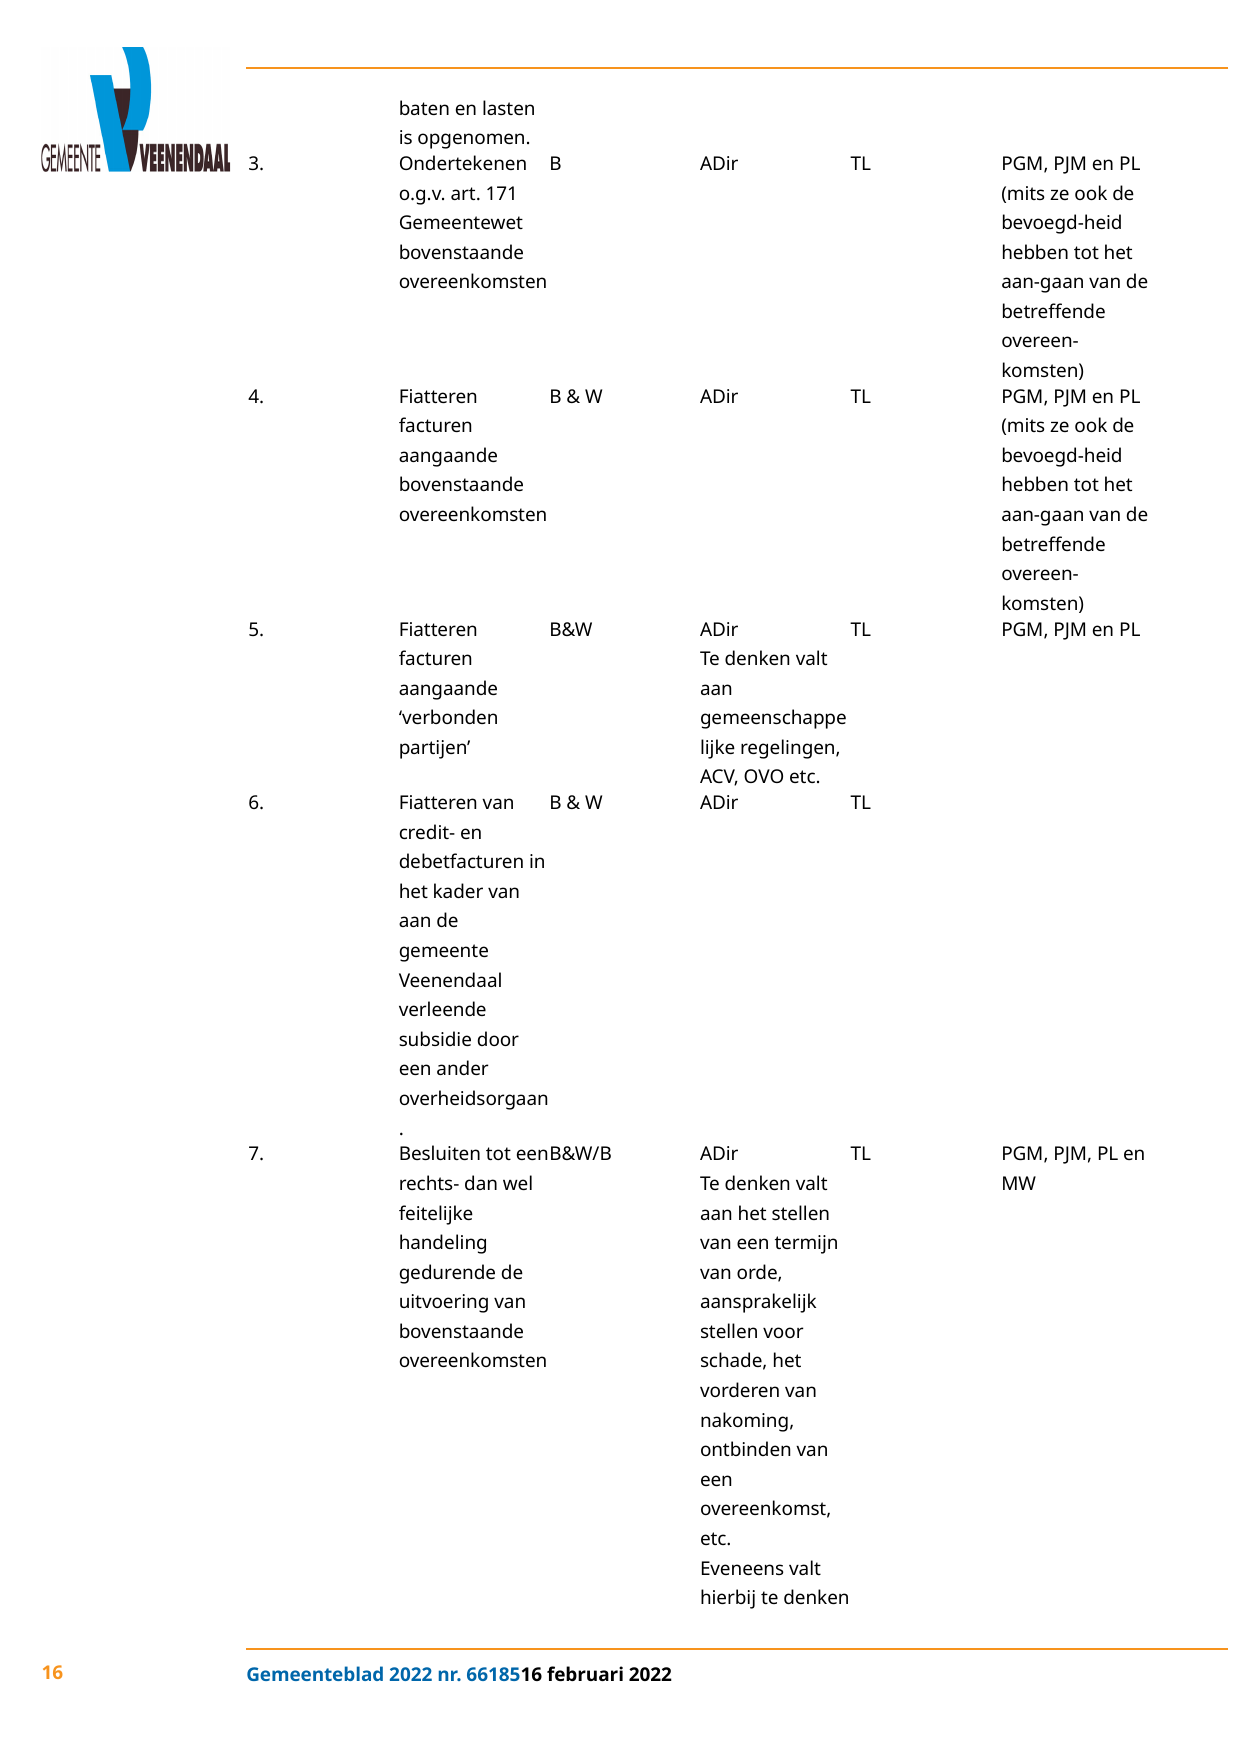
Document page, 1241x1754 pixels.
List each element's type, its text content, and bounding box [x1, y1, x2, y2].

table_cell ADir Te denken valt aan gemeenschappelijke regelingen, ACV, OVO etc. [700, 616, 850, 789]
table_cell [700, 95, 850, 150]
table_cell 6. [248, 789, 398, 1141]
picture [41, 47, 130, 172]
table_cell TL [850, 1141, 1001, 1610]
table_cell [248, 95, 398, 150]
table_cell [1001, 95, 1152, 150]
table_cell PGM, PJM en PL (mits ze ook de bevoegd-heid hebben tot het aan-gaan van de betreffende overeen-komsten) [1001, 150, 1152, 383]
table_cell PGM, PJM en PL [1001, 616, 1152, 789]
table_cell TL [850, 383, 1001, 616]
table_cell 7. [248, 1141, 398, 1610]
table_cell [850, 95, 1001, 150]
table_cell TL [850, 150, 1001, 383]
table_cell Besluiten tot een rechts- dan wel feitelijke handeling gedurende de uitvoering van bovenstaande overeenkomsten [399, 1141, 549, 1610]
table_cell Fiatteren facturen aangaande ‘verbonden partijen’ [399, 616, 549, 789]
table_cell TL [850, 616, 1001, 789]
table_cell ADir Te denken valt aan het stellen van een termijn van orde, aansprakelijk stellen voor schade, het vorderen van nakoming, ontbinden van een overeenkomst, etc. Eveneens valt hierbij te denken [700, 1141, 850, 1610]
table_cell PGM, PJM, PL en MW [1001, 1141, 1152, 1610]
table_cell B [549, 150, 700, 383]
table_cell B&W/B [549, 1141, 700, 1610]
table_cell B & W [549, 789, 700, 1141]
table_cell Ondertekenen o.g.v. art. 171 Gemeentewet bovenstaande overeenkomsten [399, 150, 549, 383]
table_cell baten en lasten is opgenomen. [399, 95, 549, 150]
table_cell [1001, 789, 1152, 1141]
table_cell 5. [248, 616, 398, 789]
table_cell B & W [549, 383, 700, 616]
table_cell B&W [549, 616, 700, 789]
table_cell ADir [700, 383, 850, 616]
table_cell ADir [700, 789, 850, 1141]
table_cell 3. [248, 150, 398, 383]
table_cell PGM, PJM en PL (mits ze ook de bevoegd-heid hebben tot het aan-gaan van de betreffende overeen-komsten) [1001, 383, 1152, 616]
table_cell Fiatteren facturen aangaande bovenstaande overeenkomsten [399, 383, 549, 616]
table_cell ADir [700, 150, 850, 383]
table_cell Fiatteren van credit- en debetfacturen in het kader van aan de gemeente Veenendaal verleende subsidie door een ander overheidsorgaan. [399, 789, 549, 1141]
table_cell [549, 95, 700, 150]
table_cell 4. [248, 383, 398, 616]
table_cell TL [850, 789, 1001, 1141]
picture [123, 47, 231, 172]
